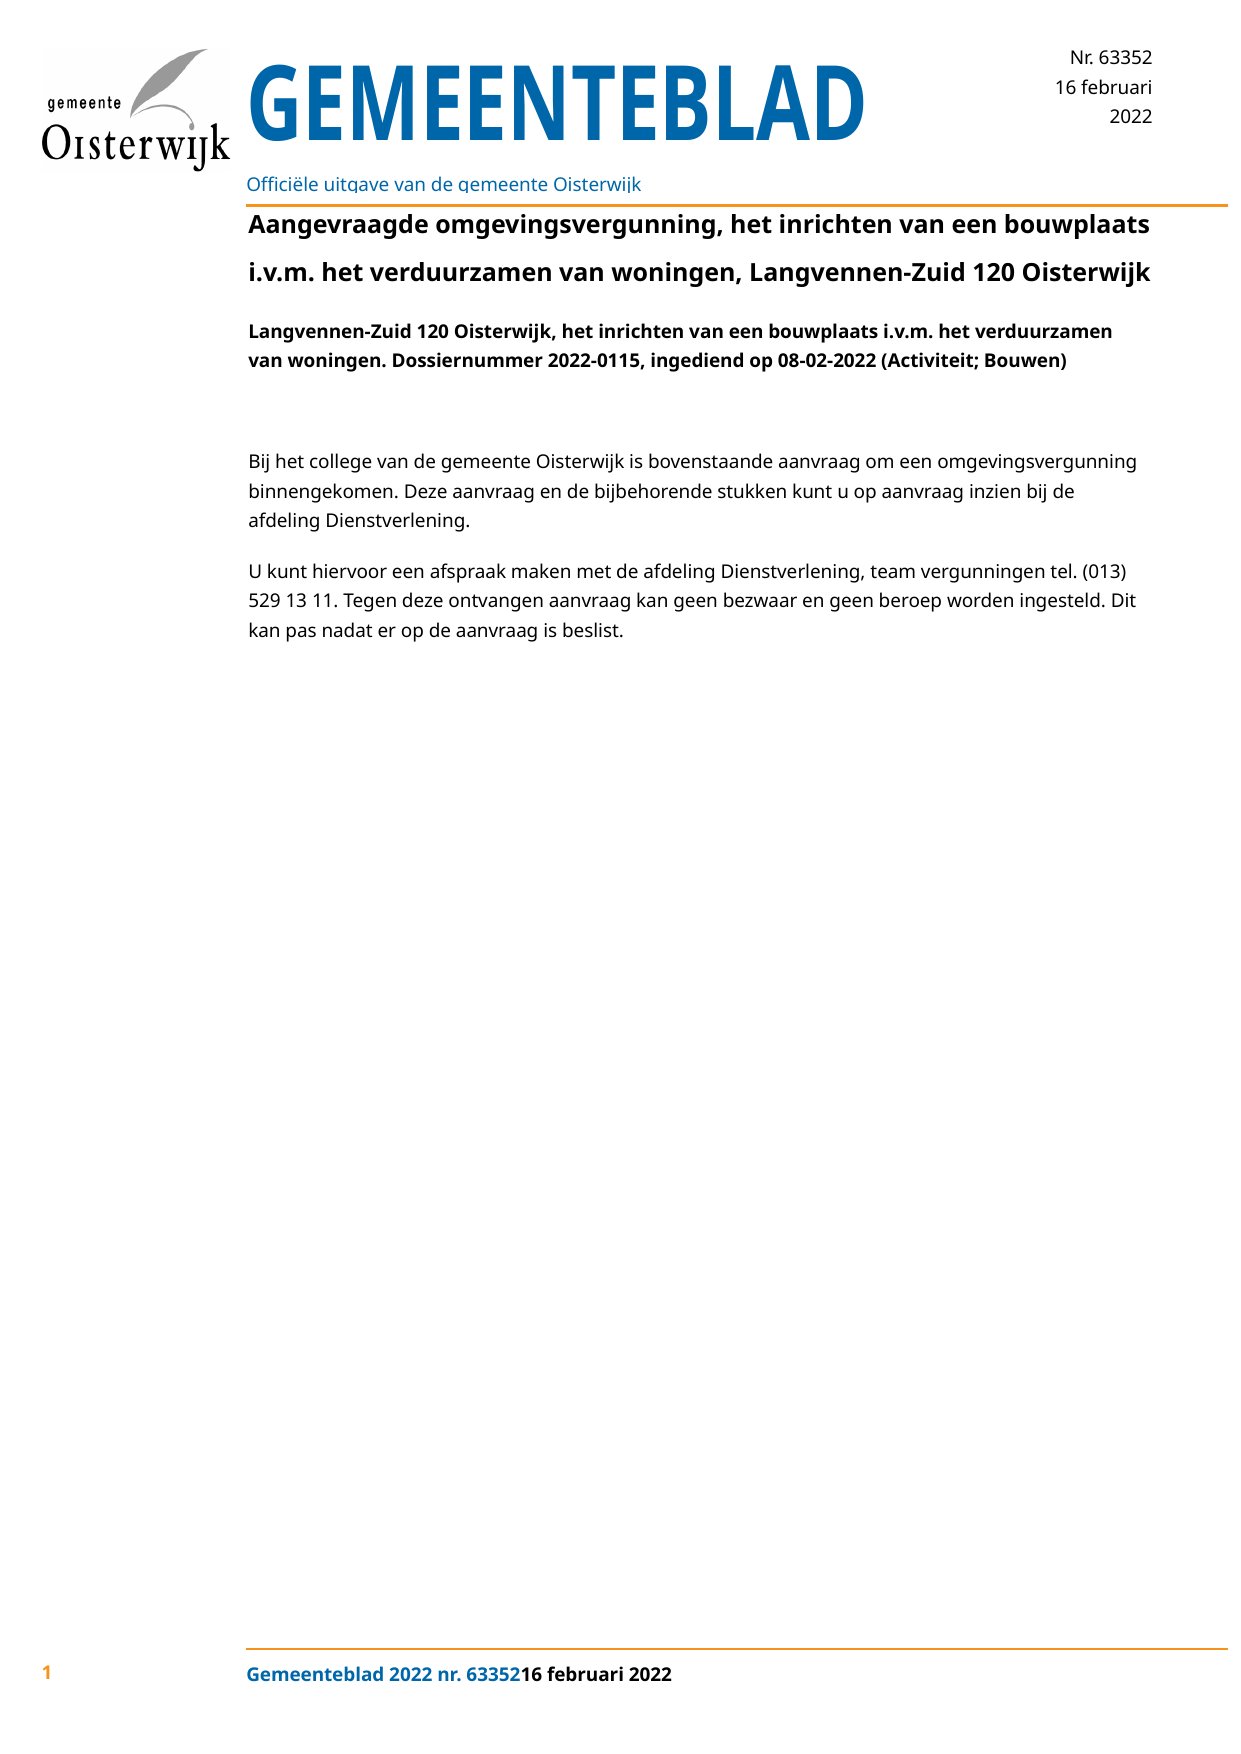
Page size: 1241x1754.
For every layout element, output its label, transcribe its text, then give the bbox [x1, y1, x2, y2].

text Langvennen-Zuid 120 Oisterwijk, het inrichten van een bouwplaats i.v.m. het verduurzamen van woningen. Dossiernummer 2022-0115, ingediend op 08-02-2022 (Activiteit; Bouwen) [248, 318, 1152, 373]
text Bij het college van de gemeente Oisterwijk is bovenstaande aanvraag om een omgevingsvergunning binnengekomen. Deze aanvraag en de bijbehorende stukken kunt u op aanvraag inzien bij de afdeling Dienstverlening. [248, 448, 1152, 533]
text Aangevraagde omgevingsvergunning, het inrichten van een bouwplaats i.v.m. het verduurzamen van woningen, Langvennen-Zuid 120 Oisterwijk [248, 207, 1152, 288]
picture [41, 47, 231, 172]
text U kunt hiervoor een afspraak maken met de afdeling Dienstverlening, team vergunningen tel. (013) 529 13 11. Tegen deze ontvangen aanvraag kan geen bezwaar en geen beroep worden ingesteld. Dit kan pas nadat er op de aanvraag is beslist. [248, 558, 1152, 643]
